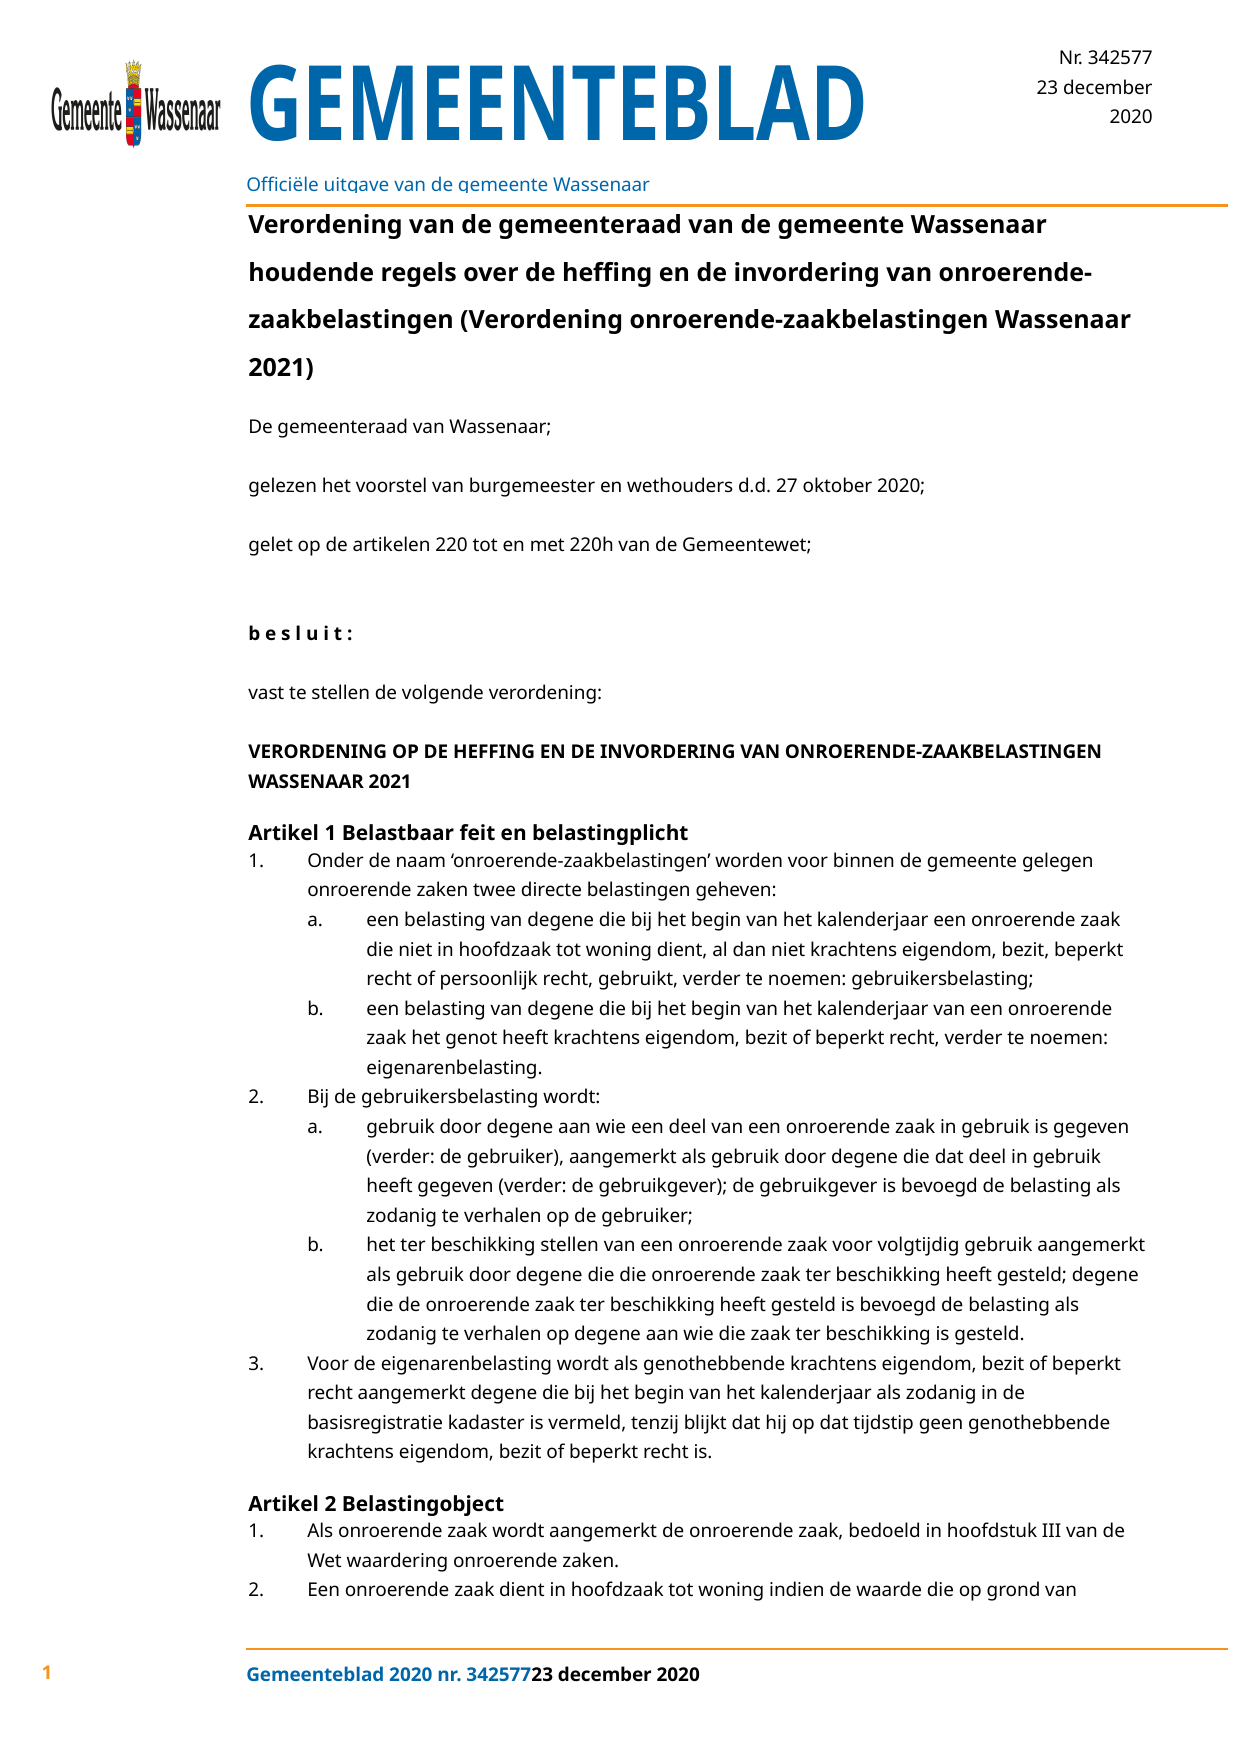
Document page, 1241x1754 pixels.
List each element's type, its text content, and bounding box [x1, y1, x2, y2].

list Een onroerende zaak dient in hoofdzaak tot woning indien de waarde die op grond van [248, 1577, 1152, 1602]
text b e s l u i t : [248, 620, 1152, 646]
text gelet op de artikelen 220 tot en met 220h van de Gemeentewet; [248, 531, 1152, 557]
list het ter beschikking stellen van een onroerende zaak voor volgtijdig gebruik aangemerkt als gebruik door degene die die onroerende zaak ter beschikking heeft gesteld; degene die de onroerende zaak ter beschikking heeft gesteld is bevoegd de belasting als zodanig te verhalen op degene aan wie die zaak ter beschikking is gesteld. [307, 1232, 1152, 1346]
text vast te stellen de volgende verordening: [248, 679, 1152, 705]
list Onder de naam ‘onroerende-zaakbelastingen’ worden voor binnen de gemeente gelegen onroerende zaken twee directe belastingen geheven: [248, 847, 1152, 902]
text Verordening van de gemeenteraad van de gemeente Wassenaar houdende regels over de heffing en de invordering van onroerende-zaakbelastingen (Verordening onroerende-zaakbelastingen Wassenaar 2021) [248, 207, 1152, 384]
list een belasting van degene die bij het begin van het kalenderjaar van een onroerende zaak het genot heeft krachtens eigendom, bezit of beperkt recht, verder te noemen: eigenarenbelasting. [307, 995, 1152, 1080]
text Artikel 1 Belastbaar feit en belastingplicht [248, 818, 1152, 847]
list gebruik door degene aan wie een deel van een onroerende zaak in gebruik is gegeven (verder: de gebruiker), aangemerkt als gebruik door degene die dat deel in gebruik heeft gegeven (verder: de gebruikgever); de gebruikgever is bevoegd de belasting als zodanig te verhalen op de gebruiker; [307, 1113, 1152, 1228]
list een belasting van degene die bij het begin van het kalenderjaar een onroerende zaak die niet in hoofdzaak tot woning dient, al dan niet krachtens eigendom, bezit, beperkt recht of persoonlijk recht, gebruikt, verder te noemen: gebruikersbelasting; [307, 906, 1152, 991]
picture [41, 47, 231, 172]
text gelezen het voorstel van burgemeester en wethouders d.d. 27 oktober 2020; [248, 472, 1152, 498]
list Voor de eigenarenbelasting wordt als genothebbende krachtens eigendom, bezit of beperkt recht aangemerkt degene die bij het begin van het kalenderjaar als zodanig in de basisregistratie kadaster is vermeld, tenzij blijkt dat hij op dat tijdstip geen genothebbende krachtens eigendom, bezit of beperkt recht is. [248, 1350, 1152, 1464]
text Artikel 2 Belastingobject [248, 1489, 1152, 1517]
list Bij de gebruikersbelasting wordt: [248, 1084, 1152, 1109]
text De gemeenteraad van Wassenaar; [248, 413, 1152, 439]
list Als onroerende zaak wordt aangemerkt de onroerende zaak, bedoeld in hoofdstuk III van de Wet waardering onroerende zaken. [248, 1517, 1152, 1573]
text VERORDENING OP DE HEFFING EN DE INVORDERING VAN ONROERENDE-ZAAKBELASTINGEN WASSENAAR 2021 [248, 738, 1152, 794]
